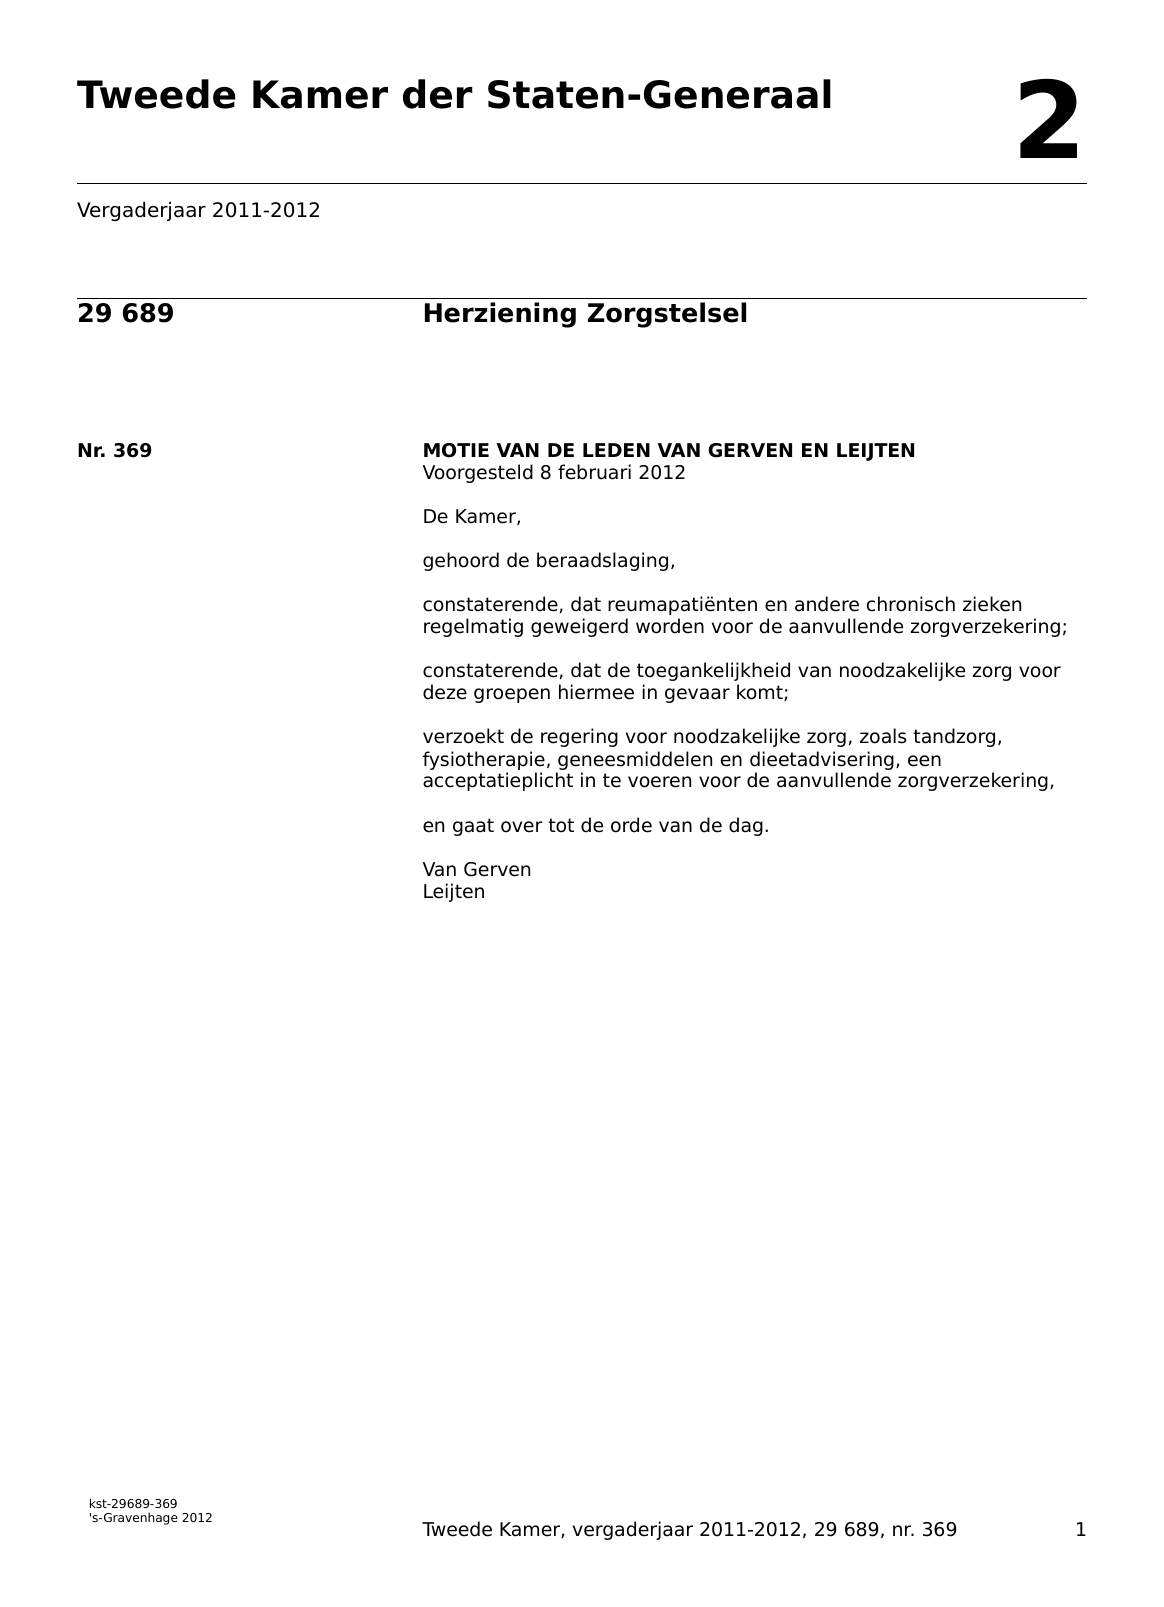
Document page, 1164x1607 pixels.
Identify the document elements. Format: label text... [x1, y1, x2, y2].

text en gaat over tot de orde van de dag. [422, 814, 1087, 837]
subtitle 29 689 Herziening Zorgstelsel [77, 299, 1087, 329]
text kst-29689-369 [88, 1497, 323, 1511]
text constaterende, dat de toegankelijkheid van noodzakelijke zorg voor deze groepen hiermee in gevaar komt; [422, 660, 1087, 704]
subtitle Nr. 369 MOTIE VAN DE LEDEN VAN GERVEN EN LEIJTEN [77, 440, 1087, 462]
text gehoord de beraadslaging, [422, 550, 1087, 572]
text Voorgesteld 8 februari 2012 [422, 462, 1087, 484]
table_cell Vergaderjaar 2011-2012 [77, 184, 1087, 298]
text Leijten [422, 881, 1087, 903]
text Van Gerven [422, 859, 1087, 881]
text constaterende, dat reumapatiënten en andere chronisch zieken regelmatig geweigerd worden voor de aanvullende zorgverzekering; [422, 594, 1087, 638]
text 's-Gravenhage 2012 [88, 1511, 323, 1525]
table_header 2 [886, 59, 1087, 183]
table_header Tweede Kamer der Staten-Generaal [77, 59, 886, 183]
text De Kamer, [422, 506, 1087, 528]
text verzoekt de regering voor noodzakelijke zorg, zoals tandzorg, fysiotherapie, geneesmiddelen en dieetadvisering, een acceptatieplicht in te voeren voor de aanvullende zorgverzekering, [422, 726, 1087, 792]
